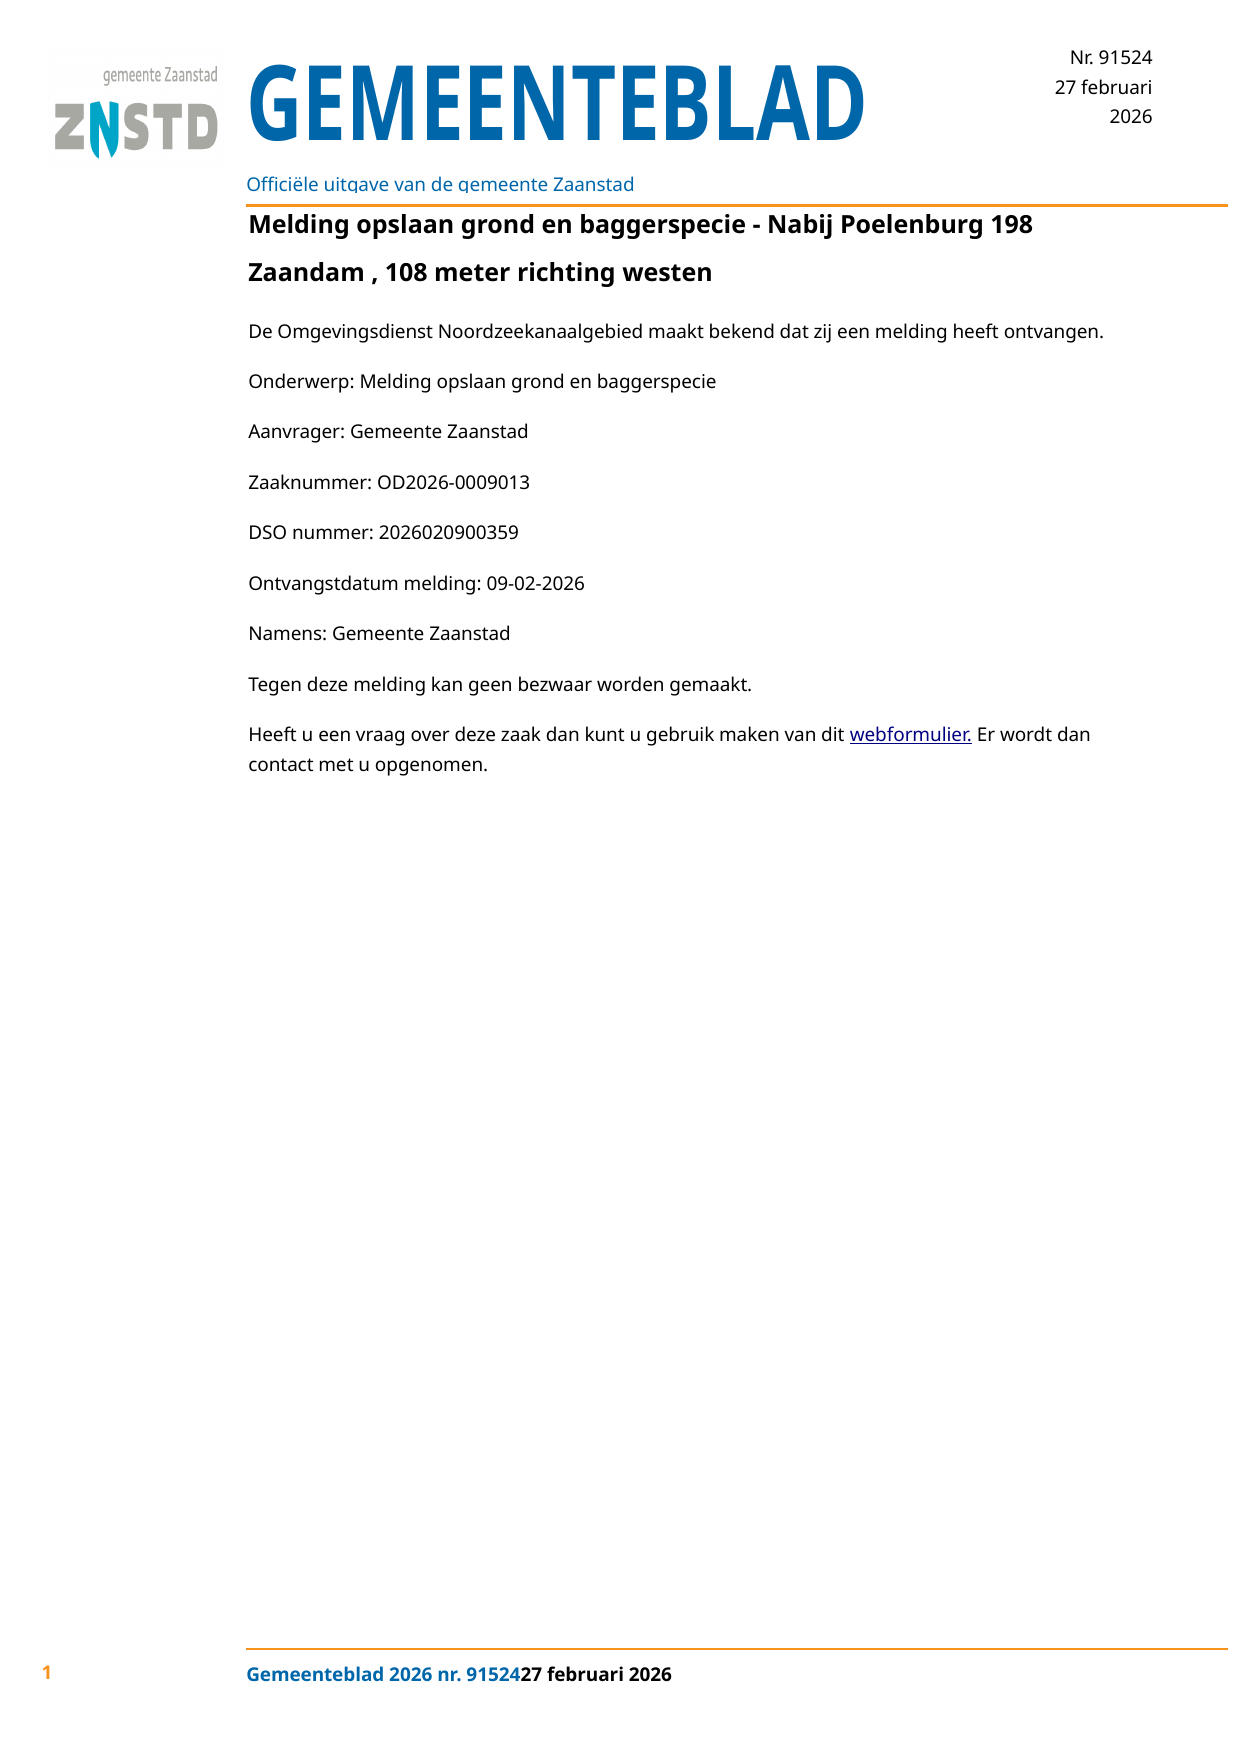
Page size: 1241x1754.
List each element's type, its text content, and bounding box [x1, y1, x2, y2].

text Ontvangstdatum melding: 09-02-2026 [248, 570, 1152, 596]
text DSO nummer: 2026020900359 [248, 519, 1152, 545]
text Onderwerp: Melding opslaan grond en baggerspecie [248, 368, 1152, 394]
text Zaaknummer: OD2026-0009013 [248, 469, 1152, 495]
text Heeft u een vraag over deze zaak dan kunt u gebruik maken van dit webformulier. Er wordt dan contact met u opgenomen. [248, 721, 1152, 777]
text Namens: Gemeente Zaanstad [248, 620, 1152, 646]
picture [41, 47, 231, 172]
text De Omgevingsdienst Noordzeekanaalgebied maakt bekend dat zij een melding heeft ontvangen. [248, 318, 1152, 344]
text Tegen deze melding kan geen bezwaar worden gemaakt. [248, 671, 1152, 697]
text Aanvrager: Gemeente Zaanstad [248, 419, 1152, 444]
text Melding opslaan grond en baggerspecie - Nabij Poelenburg 198 Zaandam , 108 meter richting westen [248, 207, 1152, 288]
